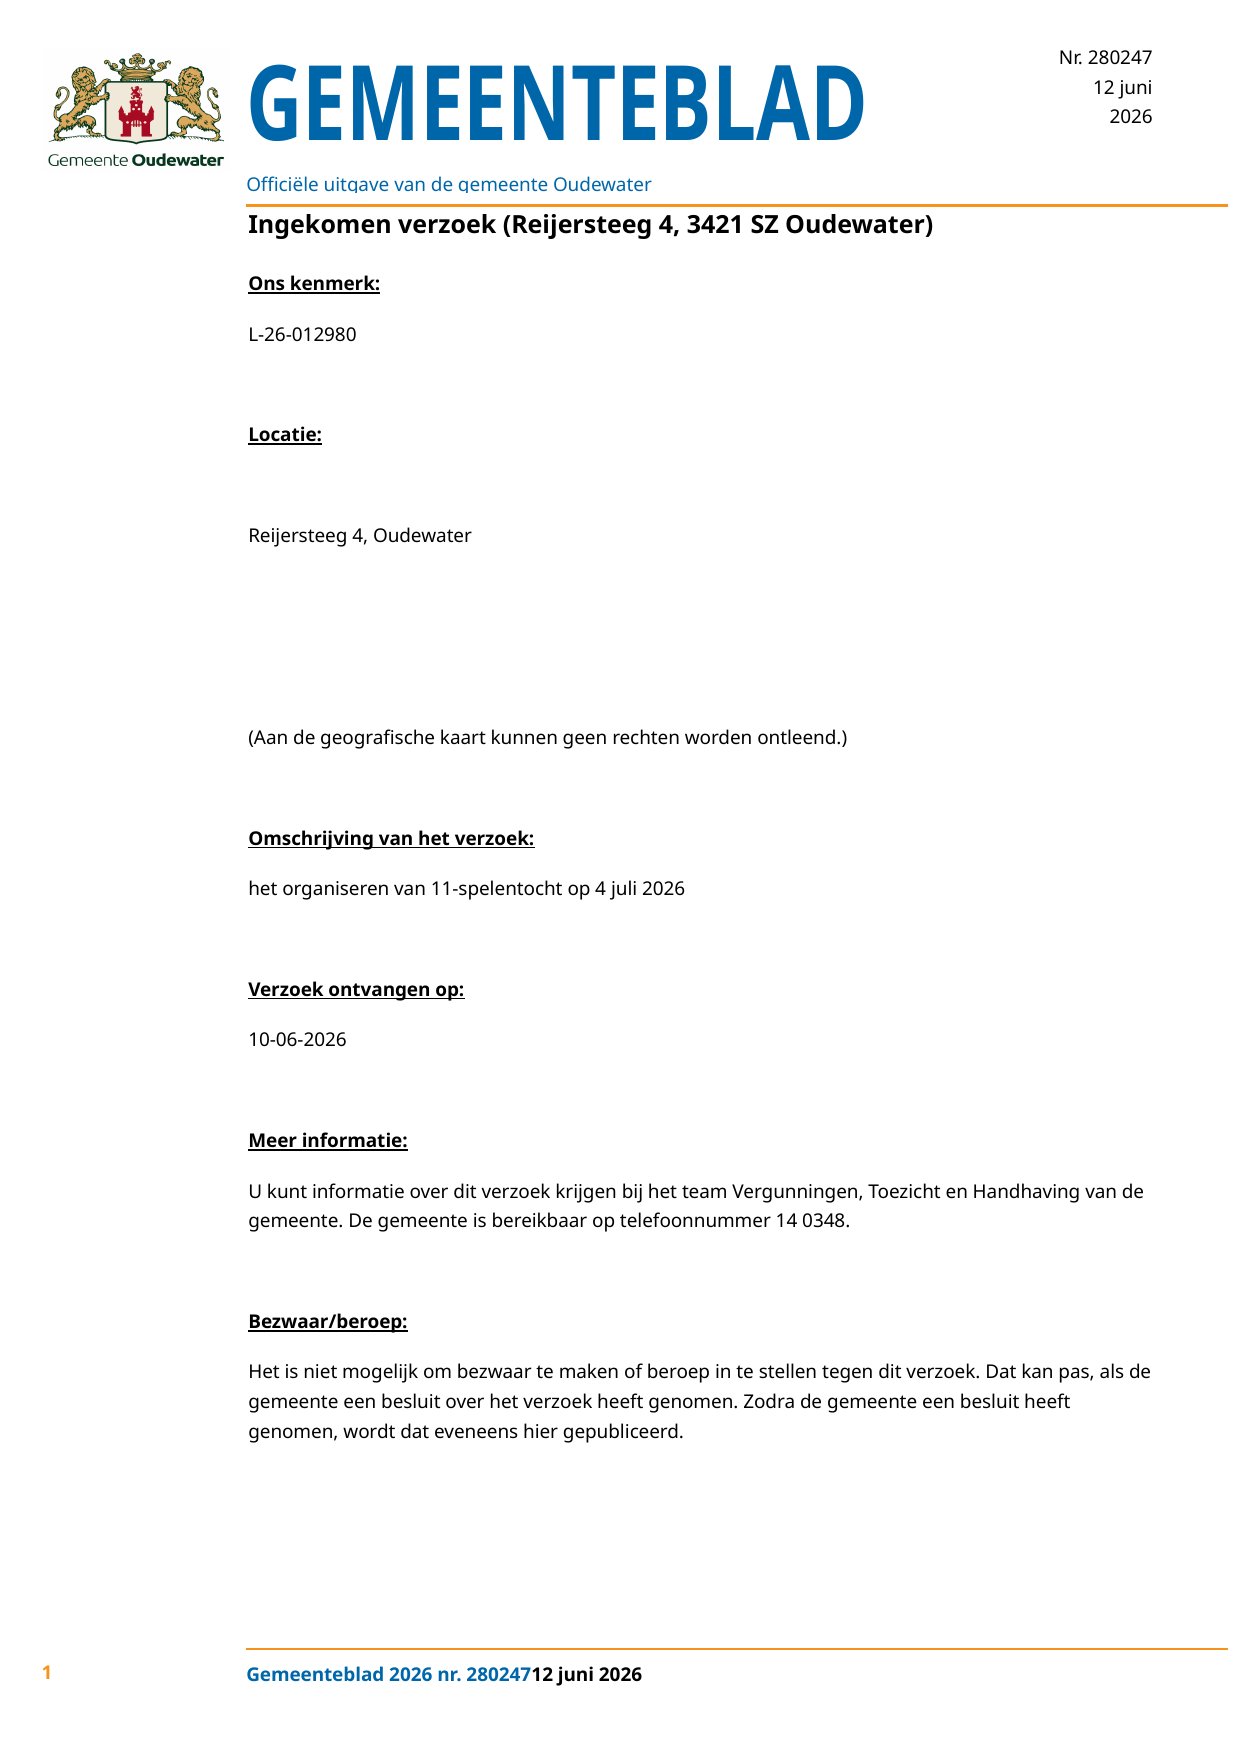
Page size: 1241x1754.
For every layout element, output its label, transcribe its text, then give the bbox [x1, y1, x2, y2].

text L-26-012980 [248, 321, 1152, 346]
text Omschrijving van het verzoek: [248, 825, 1152, 851]
text het organiseren van 11-spelentocht op 4 juli 2026 [248, 875, 1152, 901]
text 10-06-2026 [248, 1027, 1152, 1052]
text Verzoek ontvangen op: [248, 976, 1152, 1002]
text Ingekomen verzoek (Reijersteeg 4, 3421 SZ Oudewater) [248, 207, 1152, 241]
text (Aan de geografische kaart kunnen geen rechten worden ontleend.) [248, 724, 1152, 750]
picture [41, 47, 231, 172]
text U kunt informatie over dit verzoek krijgen bij het team Vergunningen, Toezicht en Handhaving van de gemeente. De gemeente is bereikbaar op telefoonnummer 14 0348. [248, 1178, 1152, 1233]
text Ons kenmerk: [248, 270, 1152, 296]
text Het is niet mogelijk om bezwaar te maken of beroep in te stellen tegen dit verzoek. Dat kan pas, als de gemeente een besluit over het verzoek heeft genomen. Zodra de gemeente een besluit heeft genomen, wordt dat eveneens hier gepubliceerd. [248, 1359, 1152, 1443]
text Meer informatie: [248, 1127, 1152, 1153]
text Bezwaar/beroep: [248, 1308, 1152, 1334]
text Locatie: [248, 422, 1152, 447]
text Reijersteeg 4, Oudewater [248, 522, 1152, 548]
